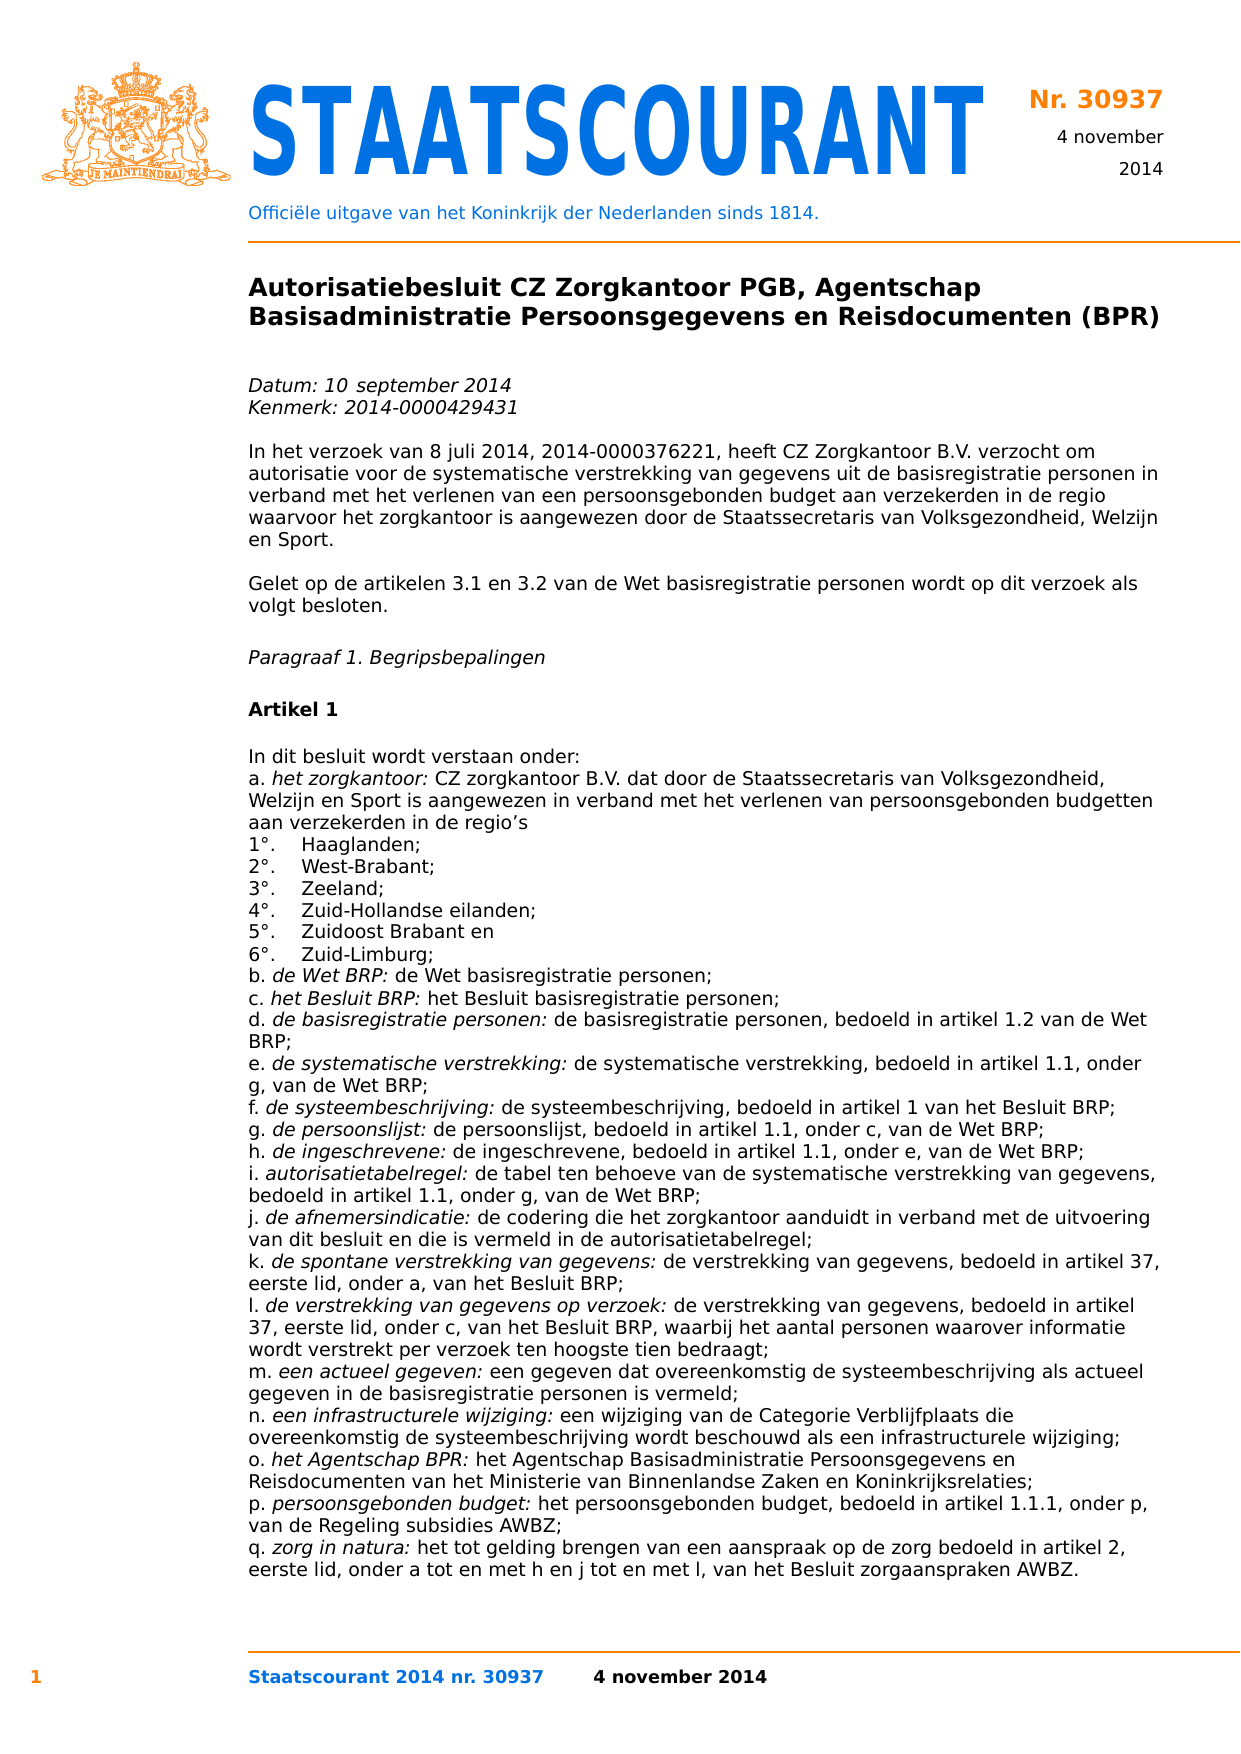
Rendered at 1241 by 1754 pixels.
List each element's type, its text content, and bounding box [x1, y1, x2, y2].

text In het verzoek van 8 juli 2014, 2014-0000376221, heeft CZ Zorgkantoor B.V. verzocht om autorisatie voor de systematische verstrekking van gegevens uit de basisregistratie personen in verband met het verlenen van een persoonsgebonden budget aan verzekerden in de regio waarvoor het zorgkantoor is aangewezen door de Staatssecretaris van Volksgezondheid, Welzijn en Sport. [248, 441, 1163, 551]
text Datum: 10 september 2014 [248, 375, 1163, 397]
text 4°. Zuid-Hollandse eilanden; [248, 899, 1163, 921]
text 5°. Zuidoost Brabant en [248, 921, 1163, 943]
text 6°. Zuid-Limburg; [248, 943, 1163, 965]
text Kenmerk: 2014-0000429431 [248, 397, 1163, 419]
text n. een infrastructurele wijziging: een wijziging van de Categorie Verblijfplaats die overeenkomstig de systeembeschrijving wordt beschouwd als een infrastructurele wijziging; [248, 1405, 1163, 1449]
picture [41, 62, 231, 186]
text 3°. Zeeland; [248, 877, 1163, 899]
table_cell 2014 [998, 153, 1240, 203]
text In dit besluit wordt verstaan onder: [248, 746, 1163, 768]
text j. de afnemersindicatie: de codering die het zorgkantoor aanduidt in verband met de uitvoering van dit besluit en die is vermeld in de autorisatietabelregel; [248, 1207, 1163, 1251]
text d. de basisregistratie personen: de basisregistratie personen, bedoeld in artikel 1.2 van de Wet BRP; [248, 1009, 1163, 1053]
subtitle Artikel 1 [248, 699, 1163, 721]
text i. autorisatietabelregel: de tabel ten behoeve van de systematische verstrekking van gegevens, bedoeld in artikel 1.1, onder g, van de Wet BRP; [248, 1163, 1163, 1207]
text h. de ingeschrevene: de ingeschrevene, bedoeld in artikel 1.1, onder e, van de Wet BRP; [248, 1141, 1163, 1163]
table_header STAATSCOURANT [248, 62, 998, 203]
text m. een actueel gegeven: een gegeven dat overeenkomstig de systeembeschrijving als actueel gegeven in de basisregistratie personen is vermeld; [248, 1361, 1163, 1405]
table_header [25, 62, 248, 241]
table_header Nr. 30937 [998, 62, 1240, 121]
table_cell 4 november [998, 121, 1240, 153]
text l. de verstrekking van gegevens op verzoek: de verstrekking van gegevens, bedoeld in artikel 37, eerste lid, onder c, van het Besluit BRP, waarbij het aantal personen waarover informatie wordt verstrekt per verzoek ten hoogste tien bedraagt; [248, 1295, 1163, 1361]
subtitle Paragraaf 1. Begripsbepalingen [248, 647, 1163, 669]
text q. zorg in natura: het tot gelding brengen van een aanspraak op de zorg bedoeld in artikel 2, eerste lid, onder a tot en met h en j tot en met l, van het Besluit zorgaanspraken AWBZ. [248, 1537, 1163, 1581]
subtitle Autorisatiebesluit CZ Zorgkantoor PGB, Agentschap Basisadministratie Persoonsgegevens en Reisdocumenten (BPR) [248, 273, 1163, 331]
text b. de Wet BRP: de Wet basisregistratie personen; [248, 965, 1163, 987]
text e. de systematische verstrekking: de systematische verstrekking, bedoeld in artikel 1.1, onder g, van de Wet BRP; [248, 1053, 1163, 1097]
text Gelet op de artikelen 3.1 en 3.2 van de Wet basisregistratie personen wordt op dit verzoek als volgt besloten. [248, 573, 1163, 617]
text k. de spontane verstrekking van gegevens: de verstrekking van gegevens, bedoeld in artikel 37, eerste lid, onder a, van het Besluit BRP; [248, 1251, 1163, 1295]
text f. de systeembeschrijving: de systeembeschrijving, bedoeld in artikel 1 van het Besluit BRP; [248, 1097, 1163, 1119]
text c. het Besluit BRP: het Besluit basisregistratie personen; [248, 987, 1163, 1009]
text o. het Agentschap BPR: het Agentschap Basisadministratie Persoonsgegevens en Reisdocumenten van het Ministerie van Binnenlandse Zaken en Koninkrijksrelaties; [248, 1449, 1163, 1493]
table_cell Officiële uitgave van het Koninkrijk der Nederlanden sinds 1814. [248, 203, 1240, 241]
text 2°. West-Brabant; [248, 856, 1163, 877]
text 1°. Haaglanden; [248, 833, 1163, 856]
text a. het zorgkantoor: CZ zorgkantoor B.V. dat door de Staatssecretaris van Volksgezondheid, Welzijn en Sport is aangewezen in verband met het verlenen van persoonsgebonden budgetten aan verzekerden in de regio’s [248, 768, 1163, 833]
text p. persoonsgebonden budget: het persoonsgebonden budget, bedoeld in artikel 1.1.1, onder p, van de Regeling subsidies AWBZ; [248, 1493, 1163, 1537]
text g. de persoonslijst: de persoonslijst, bedoeld in artikel 1.1, onder c, van de Wet BRP; [248, 1119, 1163, 1141]
